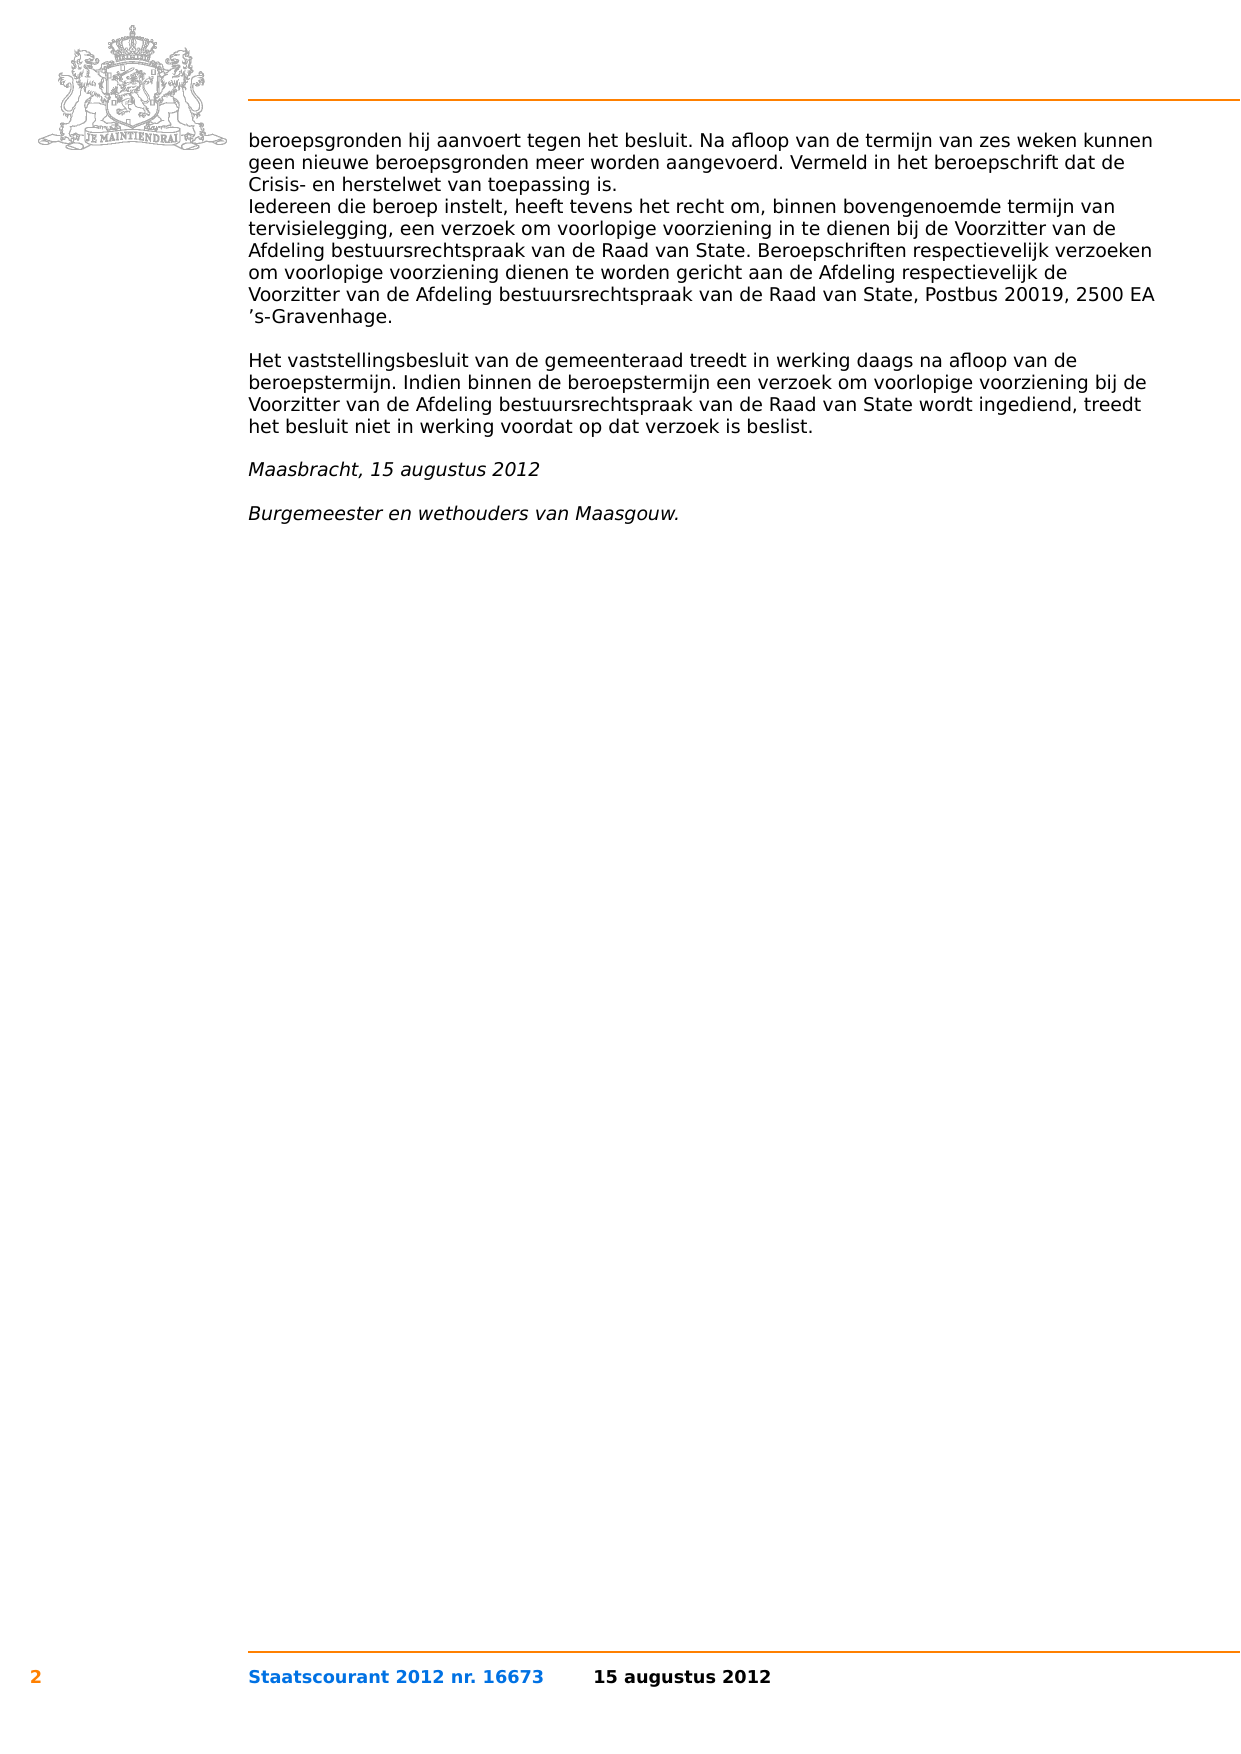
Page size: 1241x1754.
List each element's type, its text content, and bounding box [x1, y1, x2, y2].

text Het vaststellingsbesluit van de gemeenteraad treedt in werking daags na afloop van de beroepstermijn. Indien binnen de beroepstermijn een verzoek om voorlopige voorziening bij de Voorzitter van de Afdeling bestuursrechtspraak van de Raad van State wordt ingediend, treedt het besluit niet in werking voordat op dat verzoek is beslist. [248, 349, 1163, 437]
text Burgemeester en wethouders van Maasgouw. [248, 503, 1163, 525]
text Maasbracht, 15 augustus 2012 [248, 459, 1163, 481]
text Iedereen die beroep instelt, heeft tevens het recht om, binnen bovengenoemde termijn van tervisielegging, een verzoek om voorlopige voorziening in te dienen bij de Voorzitter van de Afdeling bestuursrechtspraak van de Raad van State. Beroepschriften respectievelijk verzoeken om voorlopige voorziening dienen te worden gericht aan de Afdeling respectievelijk de Voorzitter van de Afdeling bestuursrechtspraak van de Raad van State, Postbus 20019, 2500 EA ’s-Gravenhage. [248, 196, 1163, 328]
text beroepsgronden hij aanvoert tegen het besluit. Na afloop van de termijn van zes weken kunnen geen nieuwe beroepsgronden meer worden aangevoerd. Vermeld in het beroepschrift dat de Crisis- en herstelwet van toepassing is. [248, 130, 1163, 196]
picture [38, 25, 227, 150]
